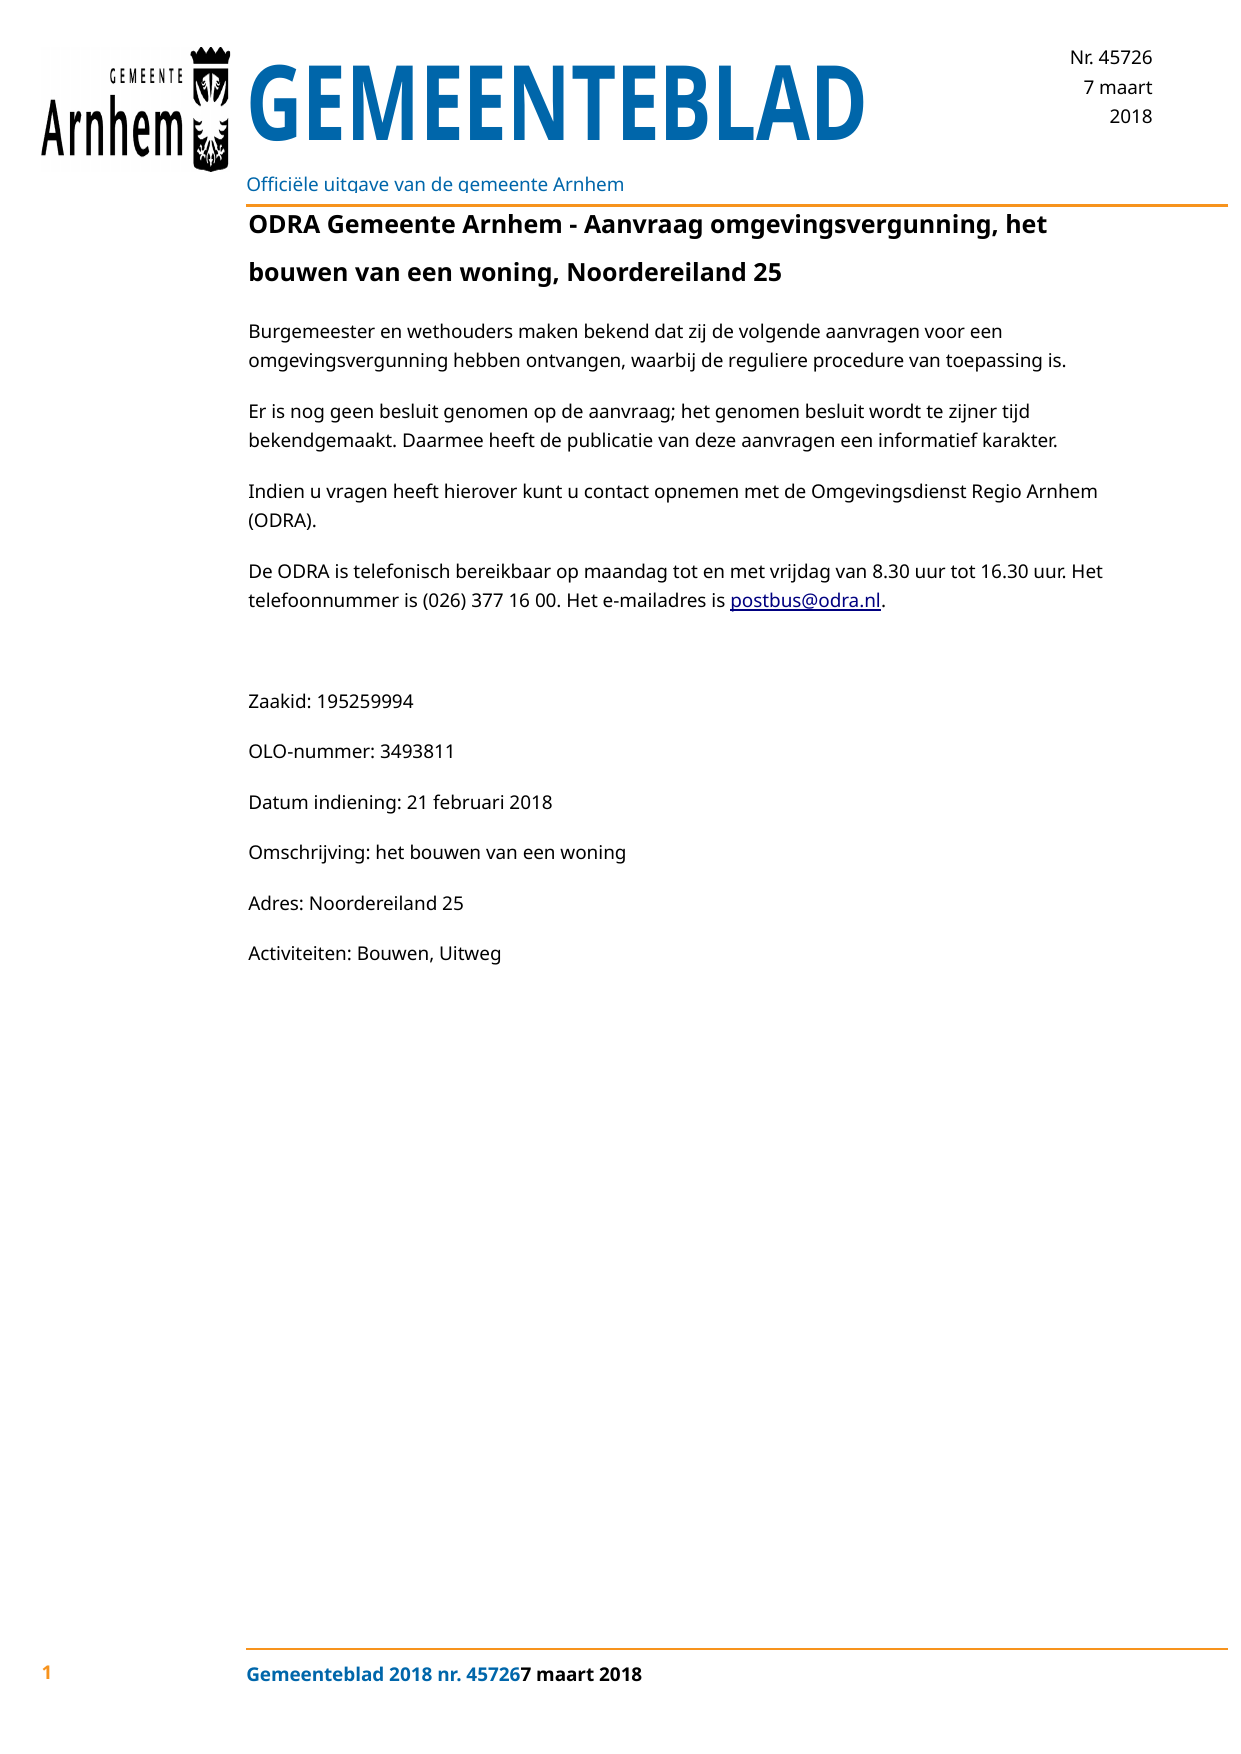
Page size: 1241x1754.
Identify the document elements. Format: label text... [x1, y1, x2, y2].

text Burgemeester en wethouders maken bekend dat zij de volgende aanvragen voor een omgevingsvergunning hebben ontvangen, waarbij de reguliere procedure van toepassing is. [248, 318, 1152, 373]
text Er is nog geen besluit genomen op de aanvraag; het genomen besluit wordt te zijner tijd bekendgemaakt. Daarmee heeft de publicatie van deze aanvragen een informatief karakter. [248, 398, 1152, 453]
text Datum indiening: 21 februari 2018 [248, 789, 1152, 815]
text De ODRA is telefonisch bereikbaar op maandag tot en met vrijdag van 8.30 uur tot 16.30 uur. Het telefoonnummer is (026) 377 16 00. Het e-mailadres is postbus@odra.nl. [248, 558, 1152, 613]
text Activiteiten: Bouwen, Uitweg [248, 940, 1152, 966]
text Adres: Noordereiland 25 [248, 890, 1152, 916]
text OLO-nummer: 3493811 [248, 739, 1152, 764]
text Omschrijving: het bouwen van een woning [248, 839, 1152, 865]
picture [41, 47, 231, 172]
text Zaakid: 195259994 [248, 688, 1152, 714]
text ODRA Gemeente Arnhem - Aanvraag omgevingsvergunning, het bouwen van een woning, Noordereiland 25 [248, 207, 1152, 288]
text Indien u vragen heeft hierover kunt u contact opnemen met de Omgevingsdienst Regio Arnhem (ODRA). [248, 478, 1152, 533]
